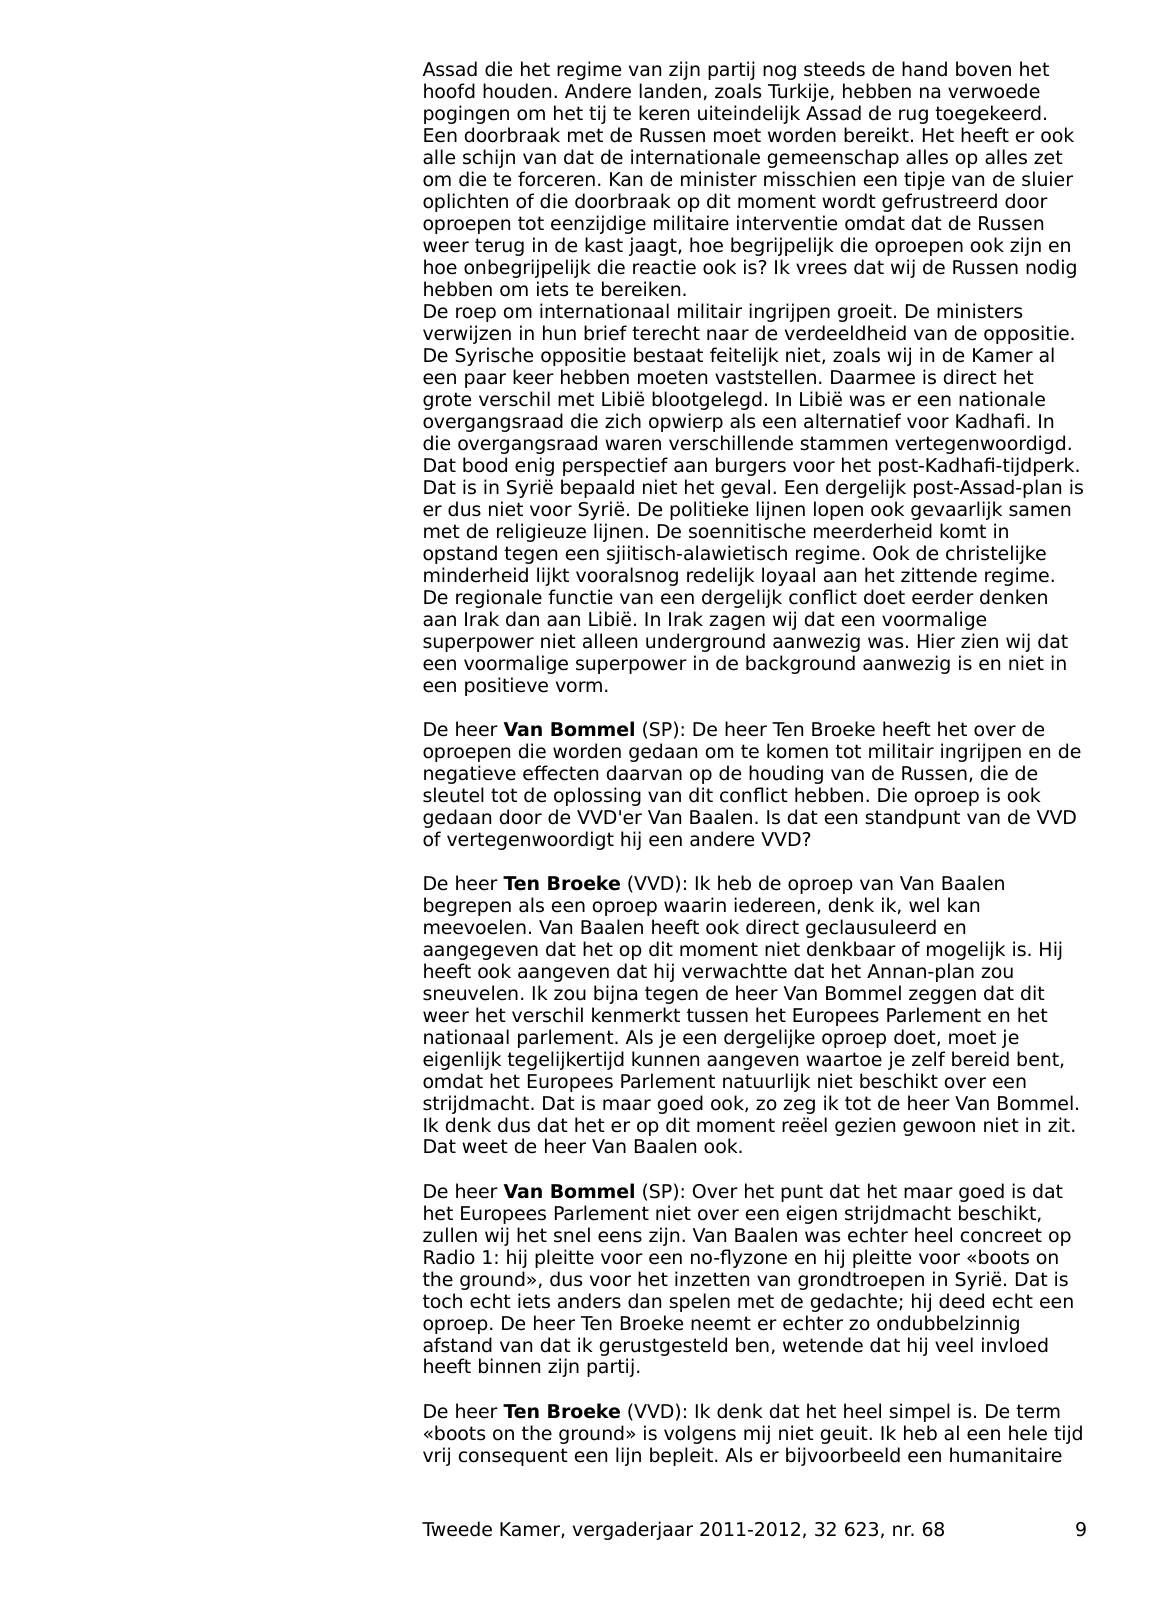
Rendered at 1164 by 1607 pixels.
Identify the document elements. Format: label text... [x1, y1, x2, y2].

text De heer Ten Broeke (VVD): Ik heb de oproep van Van Baalen begrepen als een oproep waarin iedereen, denk ik, wel kan meevoelen. Van Baalen heeft ook direct geclausuleerd en aangegeven dat het op dit moment niet denkbaar of mogelijk is. Hij heeft ook aangeven dat hij verwachtte dat het Annan-plan zou sneuvelen. Ik zou bijna tegen de heer Van Bommel zeggen dat dit weer het verschil kenmerkt tussen het Europees Parlement en het nationaal parlement. Als je een dergelijke oproep doet, moet je eigenlijk tegelijkertijd kunnen aangeven waartoe je zelf bereid bent, omdat het Europees Parlement natuurlijk niet beschikt over een strijdmacht. Dat is maar goed ook, zo zeg ik tot de heer Van Bommel. Ik denk dus dat het er op dit moment reëel gezien gewoon niet in zit. Dat weet de heer Van Baalen ook. [422, 873, 1087, 1158]
text Een doorbraak met de Russen moet worden bereikt. Het heeft er ook alle schijn van dat de internationale gemeenschap alles op alles zet om die te forceren. Kan de minister misschien een tipje van de sluier oplichten of die doorbraak op dit moment wordt gefrustreerd door oproepen tot eenzijdige militaire interventie omdat dat de Russen weer terug in de kast jaagt, hoe begrijpelijk die oproepen ook zijn en hoe onbegrijpelijk die reactie ook is? Ik vrees dat wij de Russen nodig hebben om iets te bereiken. [422, 125, 1087, 301]
text De heer Van Bommel (SP): De heer Ten Broeke heeft het over de oproepen die worden gedaan om te komen tot militair ingrijpen en de negatieve effecten daarvan op de houding van de Russen, die de sleutel tot de oplossing van dit conflict hebben. Die oproep is ook gedaan door de VVD'er Van Baalen. Is dat een standpunt van de VVD of vertegenwoordigt hij een andere VVD? [422, 719, 1087, 851]
text Assad die het regime van zijn partij nog steeds de hand boven het hoofd houden. Andere landen, zoals Turkije, hebben na verwoede pogingen om het tij te keren uiteindelijk Assad de rug toegekeerd. [422, 59, 1087, 125]
text De roep om internationaal militair ingrijpen groeit. De ministers verwijzen in hun brief terecht naar de verdeeldheid van de oppositie. De Syrische oppositie bestaat feitelijk niet, zoals wij in de Kamer al een paar keer hebben moeten vaststellen. Daarmee is direct het grote verschil met Libië blootgelegd. In Libië was er een nationale overgangsraad die zich opwierp als een alternatief voor Kadhafi. In die overgangsraad waren verschillende stammen vertegenwoordigd. Dat bood enig perspectief aan burgers voor het post-Kadhafi-tijdperk. Dat is in Syrië bepaald niet het geval. Een dergelijk post-Assad-plan is er dus niet voor Syrië. De politieke lijnen lopen ook gevaarlijk samen met de religieuze lijnen. De soennitische meerderheid komt in opstand tegen een sjiitisch-alawietisch regime. Ook de christelijke minderheid lijkt vooralsnog redelijk loyaal aan het zittende regime. De regionale functie van een dergelijk conflict doet eerder denken aan Irak dan aan Libië. In Irak zagen wij dat een voormalige superpower niet alleen underground aanwezig was. Hier zien wij dat een voormalige superpower in de background aanwezig is en niet in een positieve vorm. [422, 301, 1087, 696]
text De heer Ten Broeke (VVD): Ik denk dat het heel simpel is. De term «boots on the ground» is volgens mij niet geuit. Ik heb al een hele tijd vrij consequent een lijn bepleit. Als er bijvoorbeeld een humanitaire [422, 1401, 1087, 1467]
text De heer Van Bommel (SP): Over het punt dat het maar goed is dat het Europees Parlement niet over een eigen strijdmacht beschikt, zullen wij het snel eens zijn. Van Baalen was echter heel concreet op Radio 1: hij pleitte voor een no-flyzone en hij pleitte voor «boots on the ground», dus voor het inzetten van grondtroepen in Syrië. Dat is toch echt iets anders dan spelen met de gedachte; hij deed echt een oproep. De heer Ten Broeke neemt er echter zo ondubbelzinnig afstand van dat ik gerustgesteld ben, wetende dat hij veel invloed heeft binnen zijn partij. [422, 1181, 1087, 1378]
